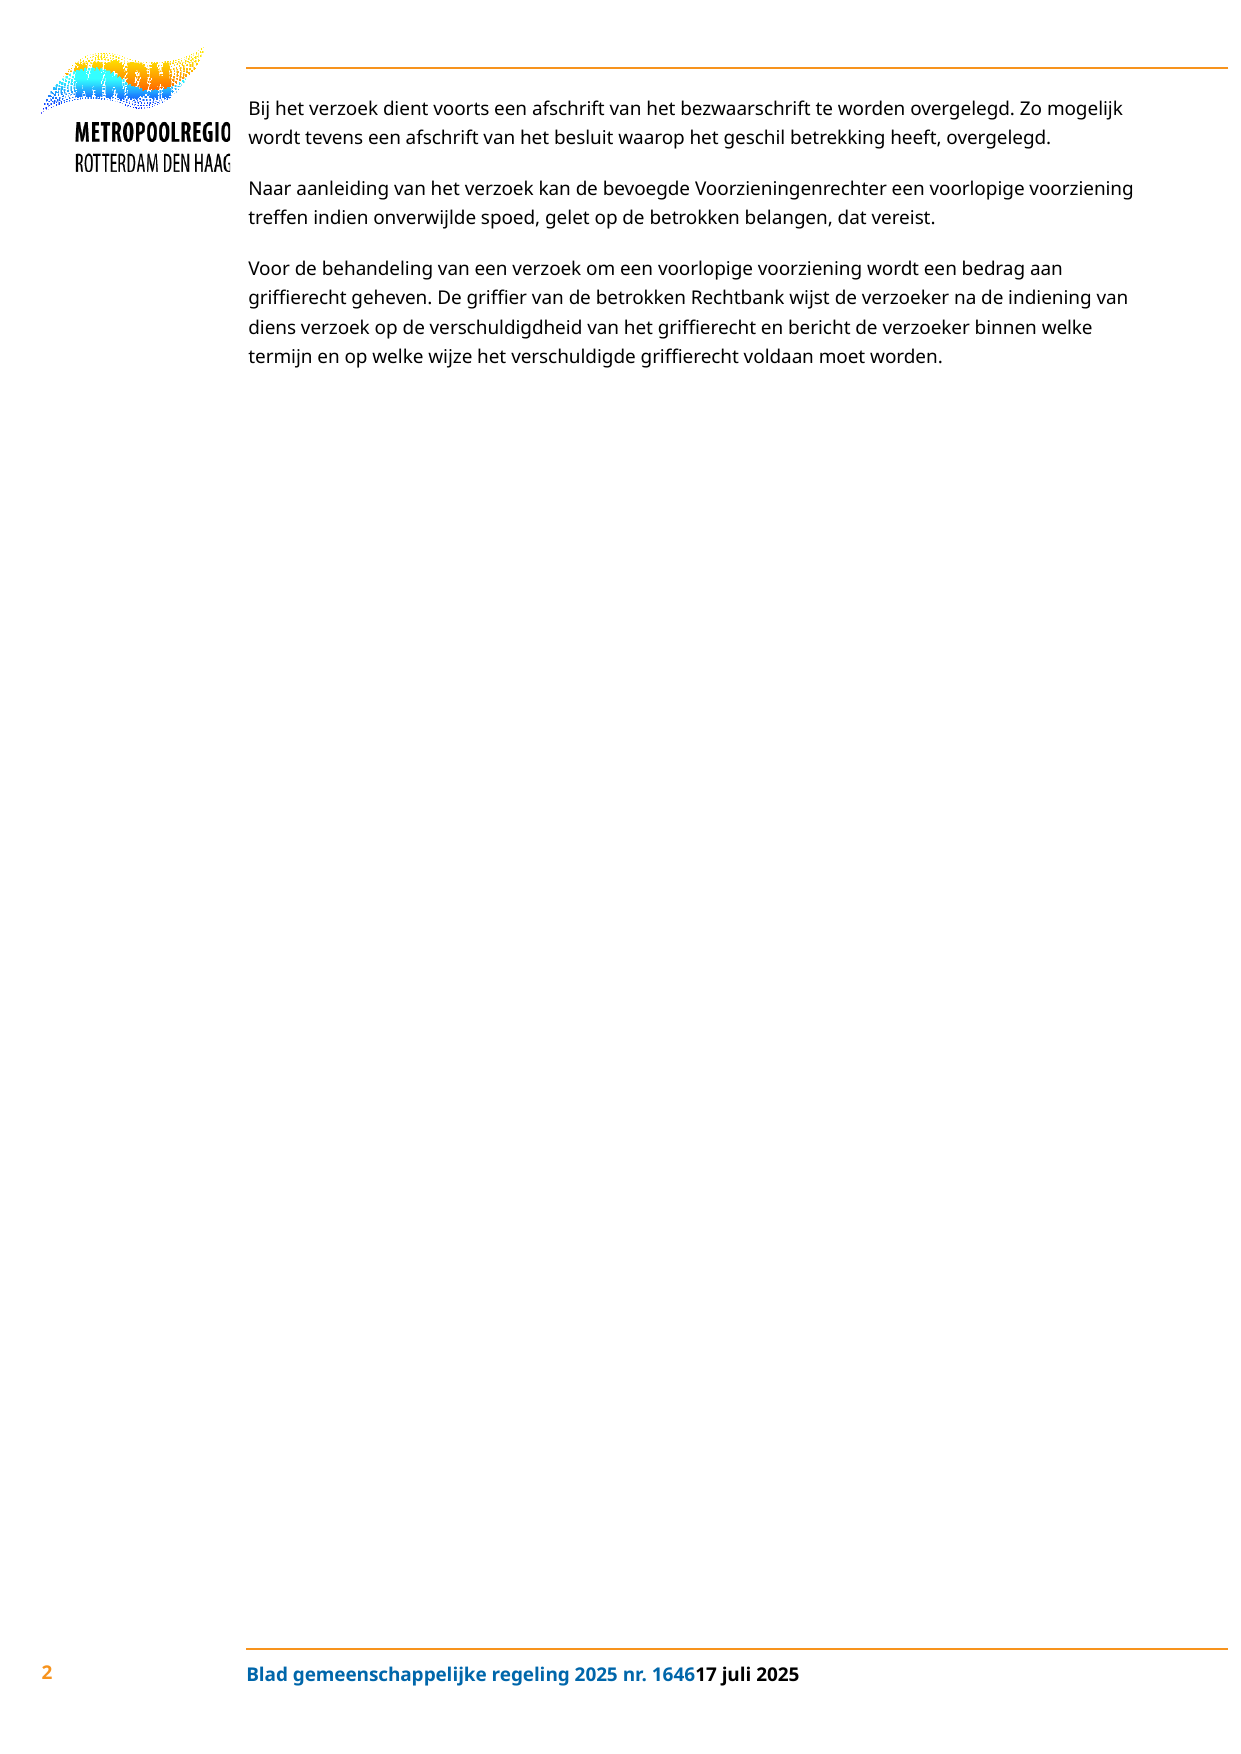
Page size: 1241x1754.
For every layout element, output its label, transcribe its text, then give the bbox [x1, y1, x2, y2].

picture [41, 47, 231, 172]
text Naar aanleiding van het verzoek kan de bevoegde Voorzieningenrechter een voorlopige voorziening treffen indien onverwijlde spoed, gelet op de betrokken belangen, dat vereist. [248, 175, 1152, 230]
text Bij het verzoek dient voorts een afschrift van het bezwaarschrift te worden overgelegd. Zo mogelijk wordt tevens een afschrift van het besluit waarop het geschil betrekking heeft, overgelegd. [248, 95, 1152, 150]
text Voor de behandeling van een verzoek om een voorlopige voorziening wordt een bedrag aan griffierecht geheven. De griffier van de betrokken Rechtbank wijst de verzoeker na de indiening van diens verzoek op de verschuldigdheid van het griffierecht en bericht de verzoeker binnen welke termijn en op welke wijze het verschuldigde griffierecht voldaan moet worden. [248, 255, 1152, 369]
